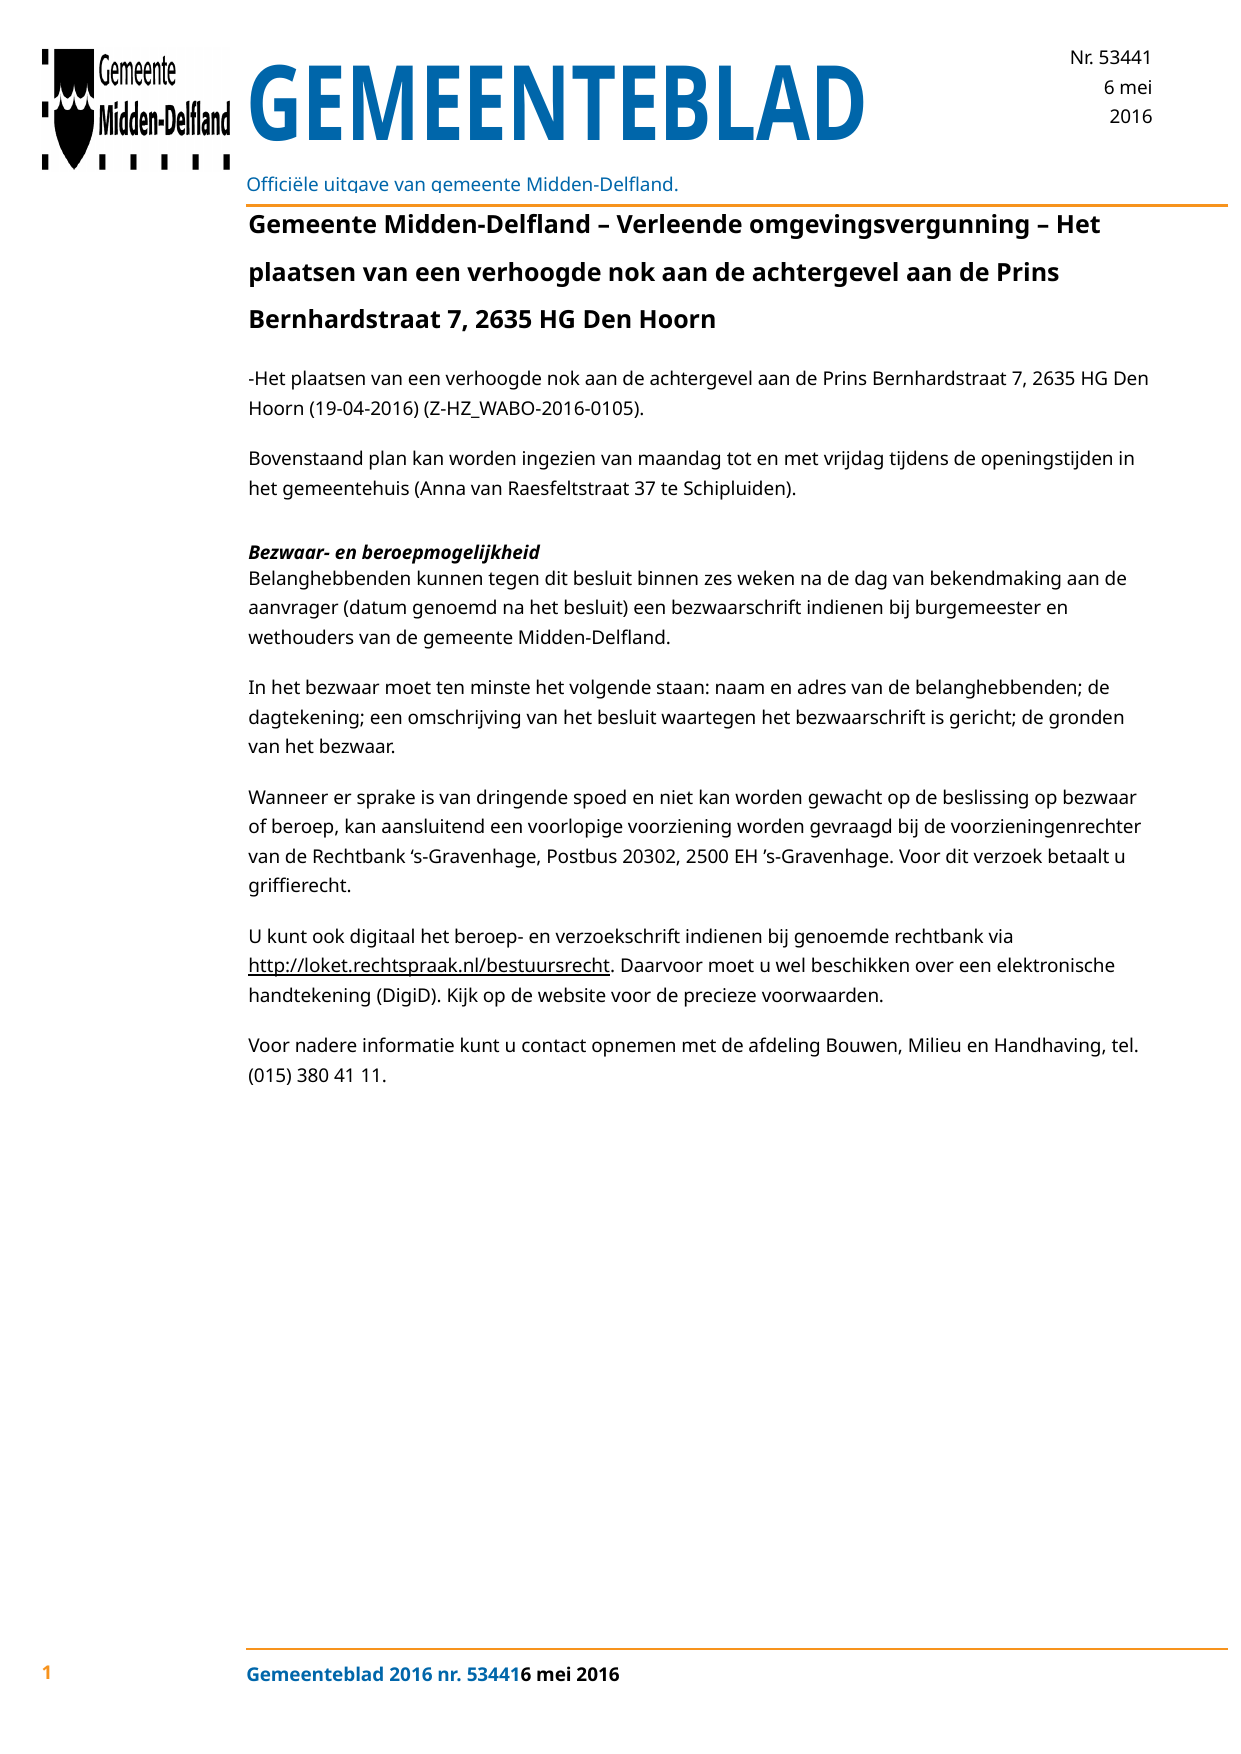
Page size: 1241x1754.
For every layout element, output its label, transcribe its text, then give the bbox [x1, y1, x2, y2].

text Bezwaar- en beroepmogelijkheid [248, 539, 1152, 565]
text Bovenstaand plan kan worden ingezien van maandag tot en met vrijdag tijdens de openingstijden in het gemeentehuis (Anna van Raesfeltstraat 37 te Schipluiden). [248, 446, 1152, 501]
text In het bezwaar moet ten minste het volgende staan: naam en adres van de belanghebbenden; de dagtekening; een omschrijving van het besluit waartegen het bezwaarschrift is gericht; de gronden van het bezwaar. [248, 674, 1152, 759]
text Gemeente Midden-Delfland – Verleende omgevingsvergunning – Het plaatsen van een verhoogde nok aan de achtergevel aan de Prins Bernhardstraat 7, 2635 HG Den Hoorn [248, 207, 1152, 336]
picture [41, 47, 231, 172]
text -Het plaatsen van een verhoogde nok aan de achtergevel aan de Prins Bernhardstraat 7, 2635 HG Den Hoorn (19-04-2016) (Z-HZ_WABO-2016-0105). [248, 366, 1152, 421]
text Belanghebbenden kunnen tegen dit besluit binnen zes weken na de dag van bekendmaking aan de aanvrager (datum genoemd na het besluit) een bezwaarschrift indienen bij burgemeester en wethouders van de gemeente Midden-Delfland. [248, 565, 1152, 650]
text Wanneer er sprake is van dringende spoed en niet kan worden gewacht op de beslissing op bezwaar of beroep, kan aansluitend een voorlopige voorziening worden gevraagd bij de voorzieningenrechter van de Rechtbank ‘s-Gravenhage, Postbus 20302, 2500 EH ’s-Gravenhage. Voor dit verzoek betaalt u griffierecht. [248, 784, 1152, 898]
text Voor nadere informatie kunt u contact opnemen met de afdeling Bouwen, Milieu en Handhaving, tel. (015) 380 41 11. [248, 1033, 1152, 1088]
text U kunt ook digitaal het beroep- en verzoekschrift indienen bij genoemde rechtbank via http://loket.rechtspraak.nl/bestuursrecht. Daarvoor moet u wel beschikken over een elektronische handtekening (DigiD). Kijk op de website voor de precieze voorwaarden. [248, 923, 1152, 1008]
